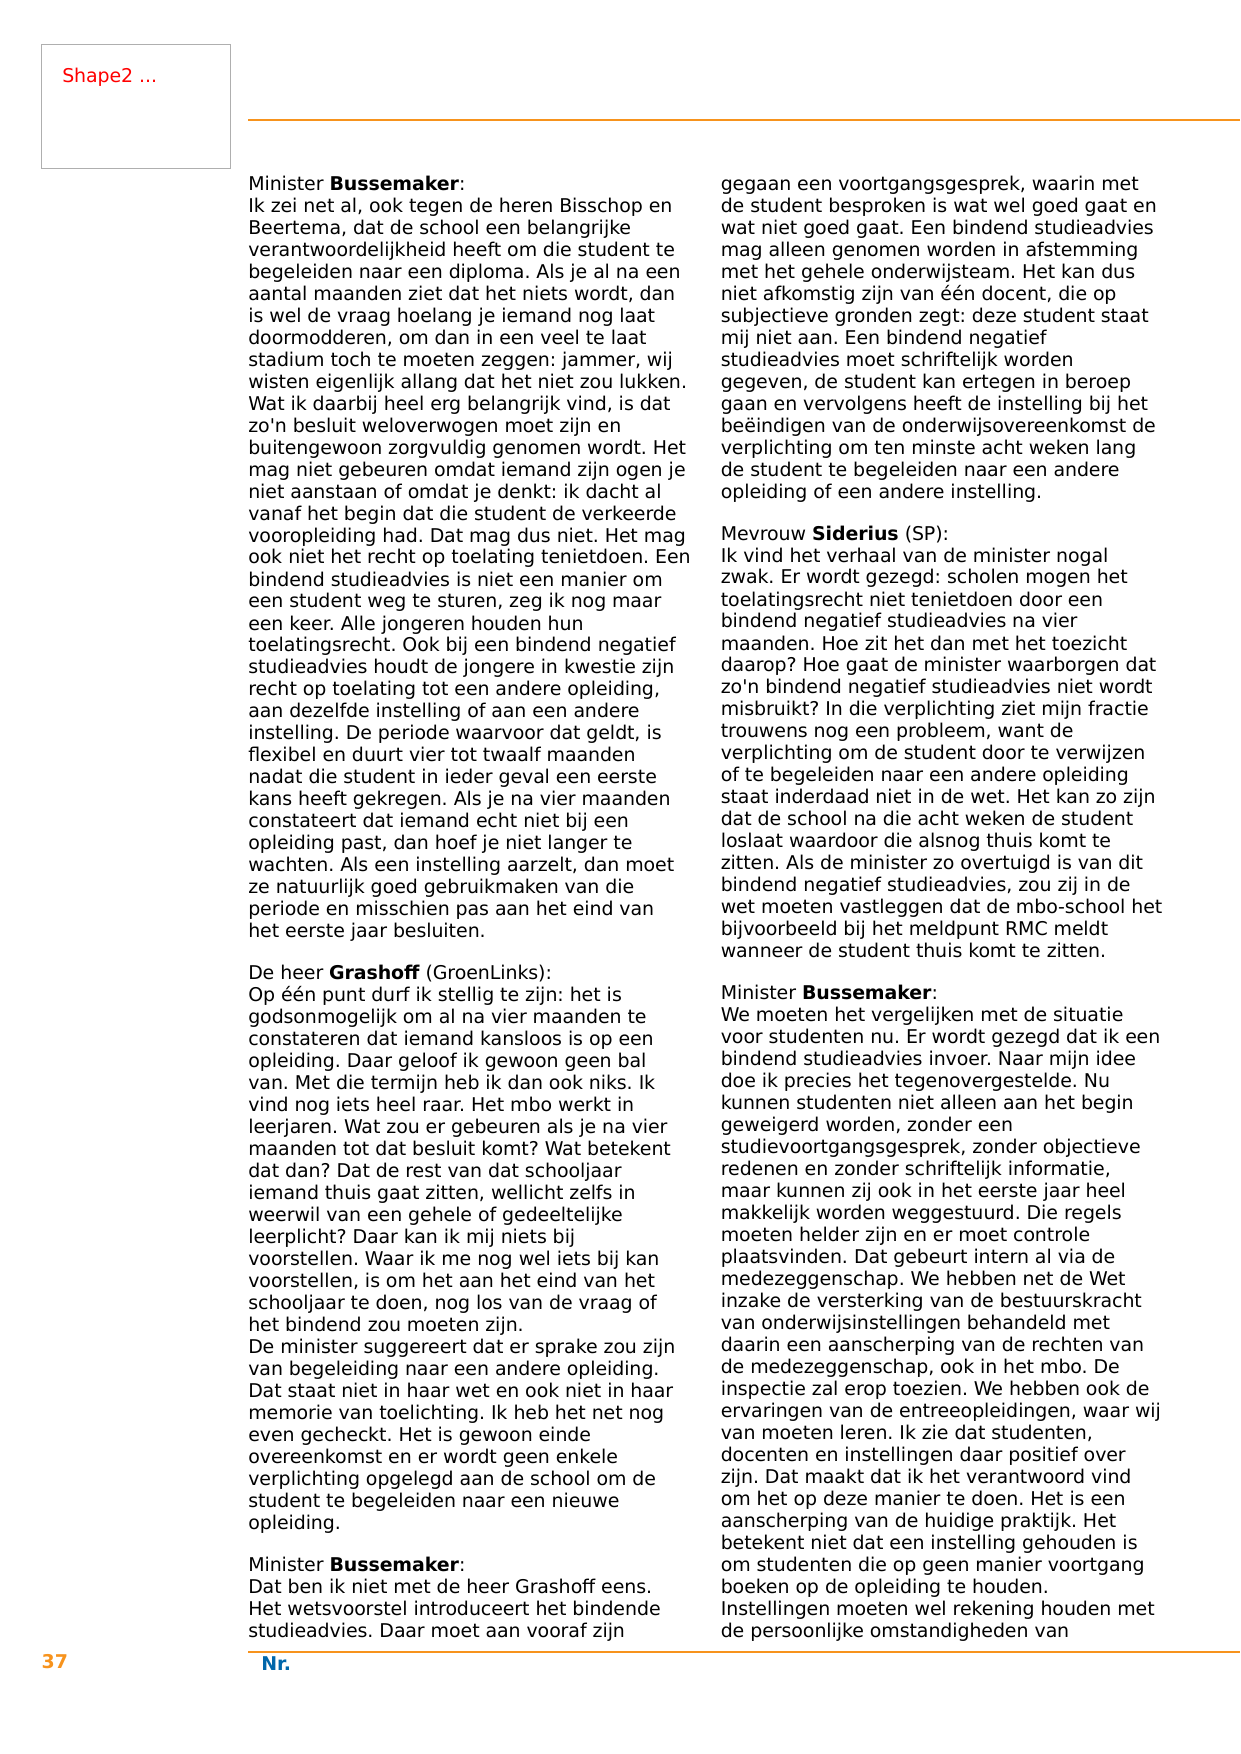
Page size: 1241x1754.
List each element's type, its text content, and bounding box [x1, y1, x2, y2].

text gegaan een voortgangsgesprek, waarin met de student besproken is wat wel goed gaat en wat niet goed gaat. Een bindend studieadvies mag alleen genomen worden in afstemming met het gehele onderwijsteam. Het kan dus niet afkomstig zijn van één docent, die op subjectieve gronden zegt: deze student staat mij niet aan. Een bindend negatief studieadvies moet schriftelijk worden gegeven, de student kan ertegen in beroep gaan en vervolgens heeft de instelling bij het beëindigen van de onderwijsovereenkomst de verplichting om ten minste acht weken lang de student te begeleiden naar een andere opleiding of een andere instelling. [721, 173, 1163, 502]
text Dat ben ik niet met de heer Grashoff eens. Het wetsvoorstel introduceert het bindende studieadvies. Daar moet aan vooraf zijn [248, 1576, 691, 1641]
text De heer Grashoff (GroenLinks): [248, 962, 691, 984]
text Ik zei net al, ook tegen de heren Bisschop en Beertema, dat de school een belangrijke verantwoordelijkheid heeft om die student te begeleiden naar een diploma. Als je al na een aantal maanden ziet dat het niets wordt, dan is wel de vraag hoelang je iemand nog laat doormodderen, om dan in een veel te laat stadium toch te moeten zeggen: jammer, wij wisten eigenlijk allang dat het niet zou lukken. Wat ik daarbij heel erg belangrijk vind, is dat zo'n besluit weloverwogen moet zijn en buitengewoon zorgvuldig genomen wordt. Het mag niet gebeuren omdat iemand zijn ogen je niet aanstaan of omdat je denkt: ik dacht al vanaf het begin dat die student de verkeerde vooropleiding had. Dat mag dus niet. Het mag ook niet het recht op toelating tenietdoen. Een bindend studieadvies is niet een manier om een student weg te sturen, zeg ik nog maar een keer. Alle jongeren houden hun toelatingsrecht. Ook bij een bindend negatief studieadvies houdt de jongere in kwestie zijn recht op toelating tot een andere opleiding, aan dezelfde instelling of aan een andere instelling. De periode waarvoor dat geldt, is flexibel en duurt vier tot twaalf maanden nadat die student in ieder geval een eerste kans heeft gekregen. Als je na vier maanden constateert dat iemand echt niet bij een opleiding past, dan hoef je niet langer te wachten. Als een instelling aarzelt, dan moet ze natuurlijk goed gebruikmaken van die periode en misschien pas aan het eind van het eerste jaar besluiten. [248, 195, 691, 942]
text Mevrouw Siderius (SP): [721, 522, 1163, 544]
text Op één punt durf ik stellig te zijn: het is godsonmogelijk om al na vier maanden te constateren dat iemand kansloos is op een opleiding. Daar geloof ik gewoon geen bal van. Met die termijn heb ik dan ook niks. Ik vind nog iets heel raar. Het mbo werkt in leerjaren. Wat zou er gebeuren als je na vier maanden tot dat besluit komt? Wat betekent dat dan? Dat de rest van dat schooljaar iemand thuis gaat zitten, wellicht zelfs in weerwil van een gehele of gedeeltelijke leerplicht? Daar kan ik mij niets bij voorstellen. Waar ik me nog wel iets bij kan voorstellen, is om het aan het eind van het schooljaar te doen, nog los van de vraag of het bindend zou moeten zijn. [248, 984, 691, 1336]
text We moeten het vergelijken met de situatie voor studenten nu. Er wordt gezegd dat ik een bindend studieadvies invoer. Naar mijn idee doe ik precies het tegenovergestelde. Nu kunnen studenten niet alleen aan het begin geweigerd worden, zonder een studievoortgangsgesprek, zonder objectieve redenen en zonder schriftelijk informatie, maar kunnen zij ook in het eerste jaar heel makkelijk worden weggestuurd. Die regels moeten helder zijn en er moet controle plaatsvinden. Dat gebeurt intern al via de medezeggenschap. We hebben net de Wet inzake de versterking van de bestuurskracht van onderwijsinstellingen behandeld met daarin een aanscherping van de rechten van de medezeggenschap, ook in het mbo. De inspectie zal erop toezien. We hebben ook de ervaringen van de entreeopleidingen, waar wij van moeten leren. Ik zie dat studenten, docenten en instellingen daar positief over zijn. Dat maakt dat ik het verantwoord vind om het op deze manier te doen. Het is een aanscherping van de huidige praktijk. Het betekent niet dat een instelling gehouden is om studenten die op geen manier voortgang boeken op de opleiding te houden. Instellingen moeten wel rekening houden met de persoonlijke omstandigheden van [721, 1004, 1163, 1641]
text Ik vind het verhaal van de minister nogal zwak. Er wordt gezegd: scholen mogen het toelatingsrecht niet tenietdoen door een bindend negatief studieadvies na vier maanden. Hoe zit het dan met het toezicht daarop? Hoe gaat de minister waarborgen dat zo'n bindend negatief studieadvies niet wordt misbruikt? In die verplichting ziet mijn fractie trouwens nog een probleem, want de verplichting om de student door te verwijzen of te begeleiden naar een andere opleiding staat inderdaad niet in de wet. Het kan zo zijn dat de school na die acht weken de student loslaat waardoor die alsnog thuis komt te zitten. Als de minister zo overtuigd is van dit bindend negatief studieadvies, zou zij in de wet moeten vastleggen dat de mbo-school het bijvoorbeeld bij het meldpunt RMC meldt wanneer de student thuis komt te zitten. [721, 544, 1163, 962]
text Minister Bussemaker: [721, 982, 1163, 1004]
text Minister Bussemaker: [248, 173, 691, 195]
text Minister Bussemaker: [248, 1553, 691, 1576]
text De minister suggereert dat er sprake zou zijn van begeleiding naar een andere opleiding. Dat staat niet in haar wet en ook niet in haar memorie van toelichting. Ik heb het net nog even gecheckt. Het is gewoon einde overeenkomst en er wordt geen enkele verplichting opgelegd aan de school om de student te begeleiden naar een nieuwe opleiding. [248, 1336, 691, 1533]
